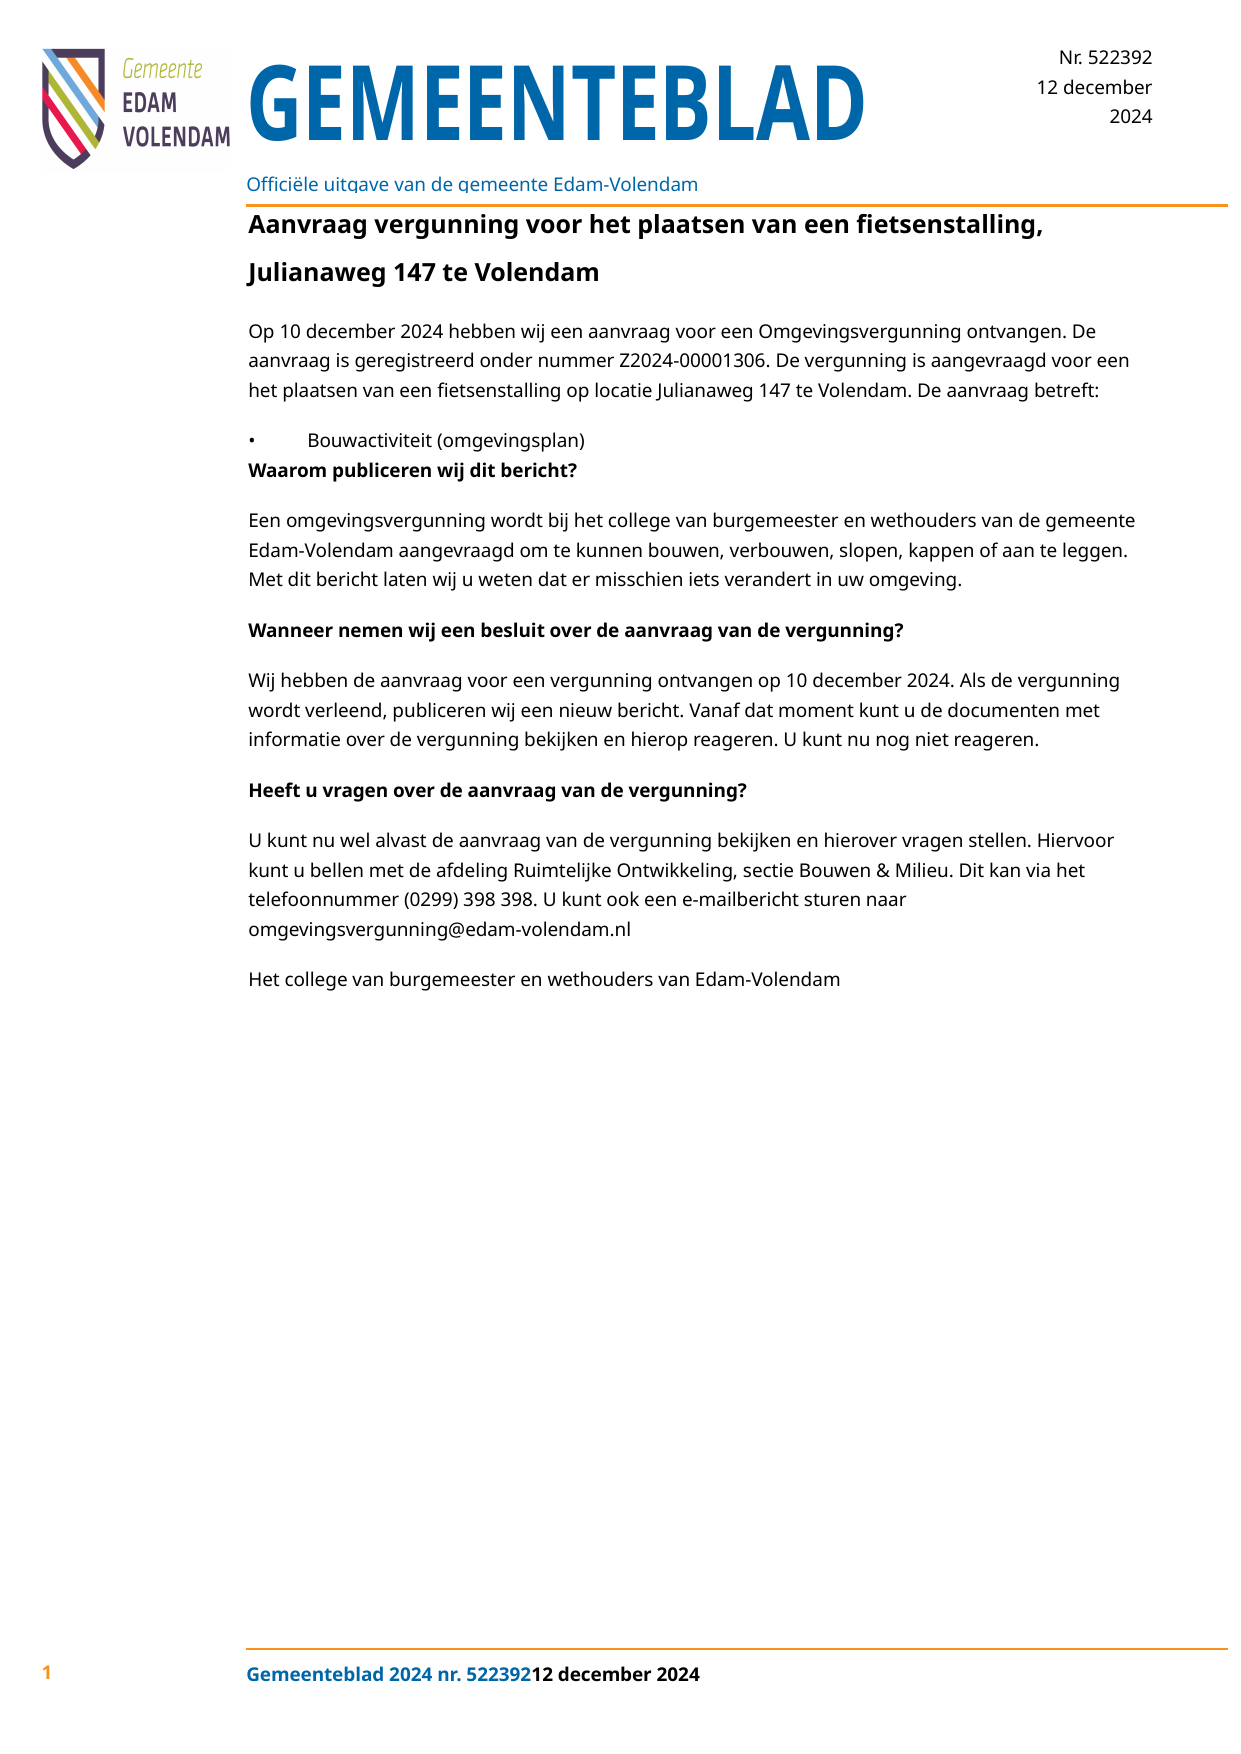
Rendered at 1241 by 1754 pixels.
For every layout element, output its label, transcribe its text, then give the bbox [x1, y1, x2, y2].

text Waarom publiceren wij dit bericht? [248, 457, 1152, 483]
text Een omgevingsvergunning wordt bij het college van burgemeester en wethouders van de gemeente Edam-Volendam aangevraagd om te kunnen bouwen, verbouwen, slopen, kappen of aan te leggen. Met dit bericht laten wij u weten dat er misschien iets verandert in uw omgeving. [248, 507, 1152, 592]
text Op 10 december 2024 hebben wij een aanvraag voor een Omgevingsvergunning ontvangen. De aanvraag is geregistreerd onder nummer Z2024-00001306. De vergunning is aangevraagd voor een het plaatsen van een fietsenstalling op locatie Julianaweg 147 te Volendam. De aanvraag betreft: [248, 318, 1152, 403]
text Wanneer nemen wij een besluit over de aanvraag van de vergunning? [248, 617, 1152, 643]
text Het college van burgemeester en wethouders van Edam-Volendam [248, 967, 1152, 992]
text Wij hebben de aanvraag voor een vergunning ontvangen op 10 december 2024. Als de vergunning wordt verleend, publiceren wij een nieuw bericht. Vanaf dat moment kunt u de documenten met informatie over de vergunning bekijken en hierop reageren. U kunt nu nog niet reageren. [248, 667, 1152, 752]
picture [41, 47, 231, 172]
text Heeft u vragen over de aanvraag van de vergunning? [248, 777, 1152, 803]
list Bouwactiviteit (omgevingsplan) [248, 427, 1152, 453]
text U kunt nu wel alvast de aanvraag van de vergunning bekijken en hierover vragen stellen. Hiervoor kunt u bellen met de afdeling Ruimtelijke Ontwikkeling, sectie Bouwen & Milieu. Dit kan via het telefoonnummer (0299) 398 398. U kunt ook een e-mailbericht sturen naar omgevingsvergunning@edam-volendam.nl [248, 827, 1152, 942]
text Aanvraag vergunning voor het plaatsen van een fietsenstalling, Julianaweg 147 te Volendam [248, 207, 1152, 288]
